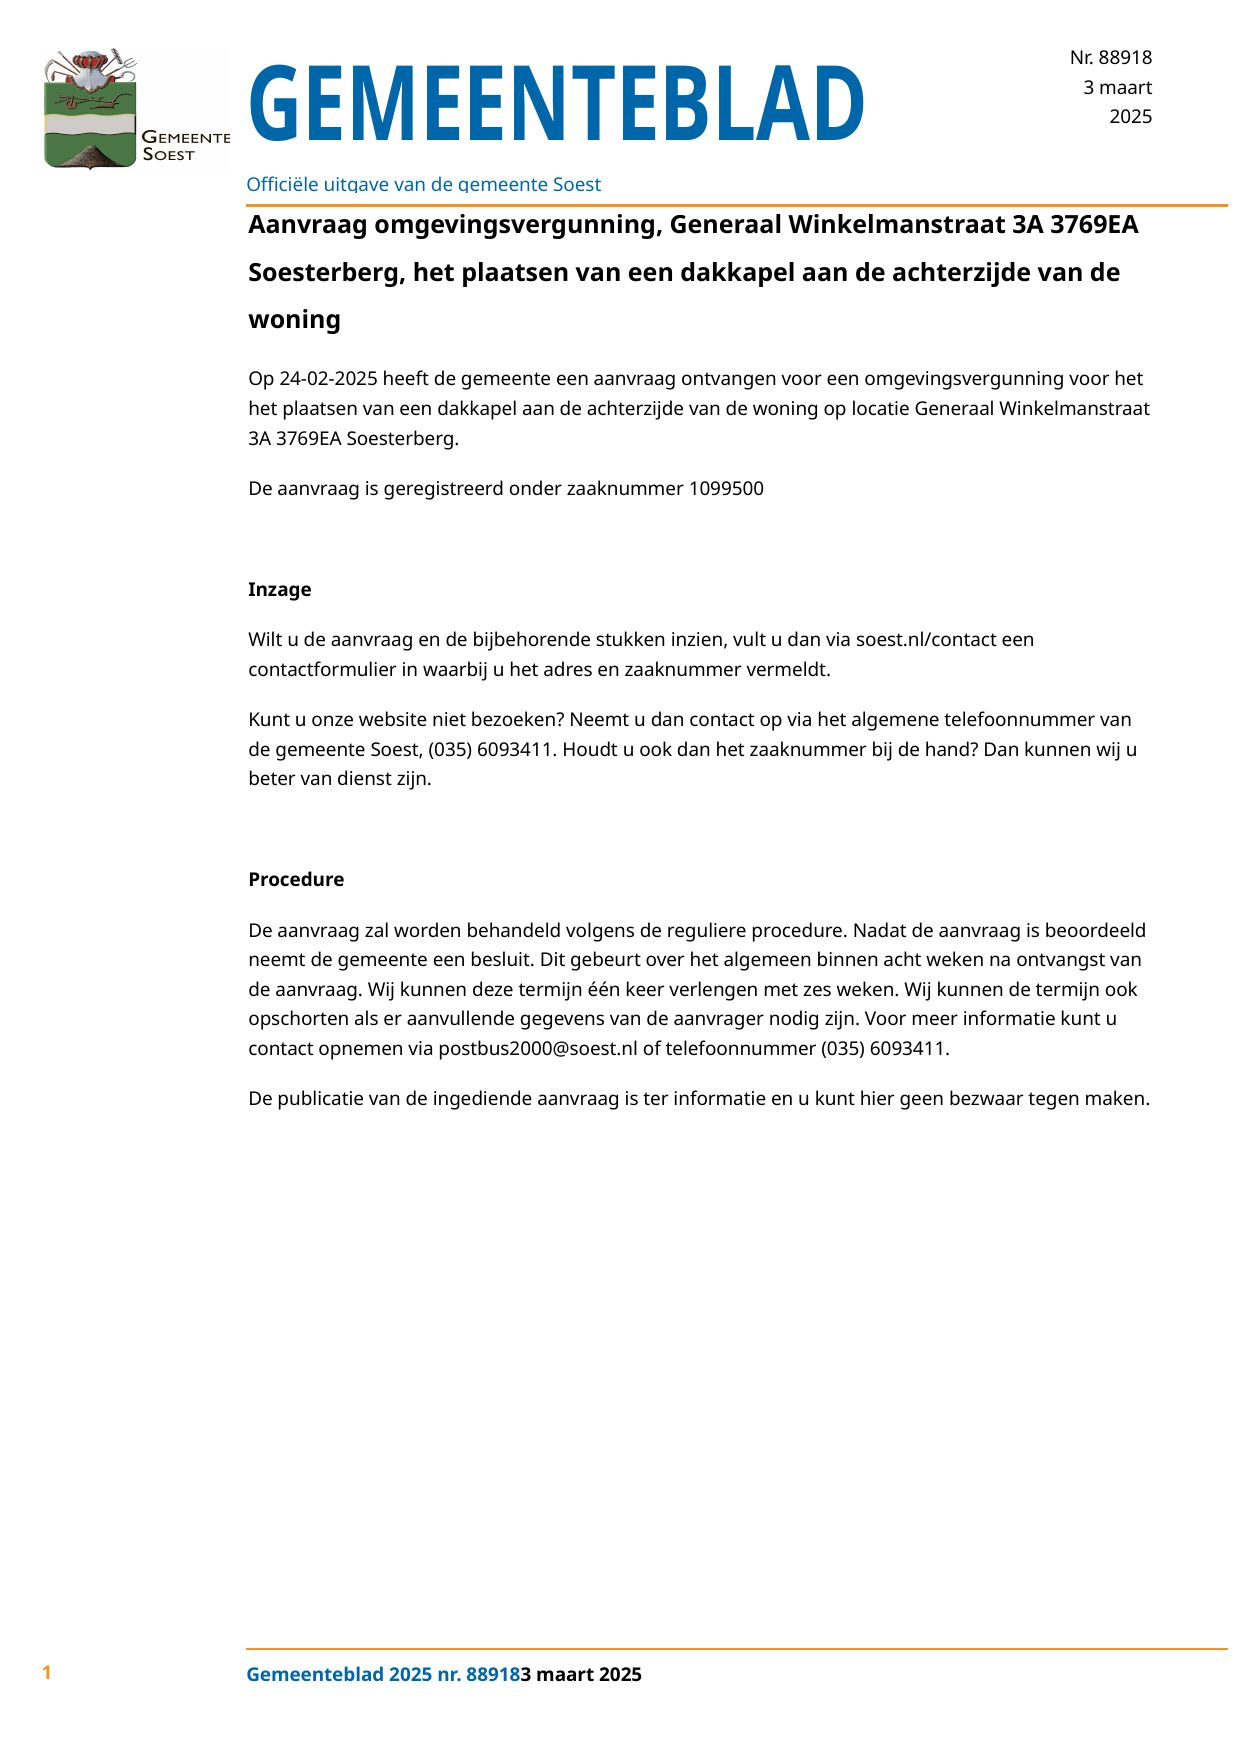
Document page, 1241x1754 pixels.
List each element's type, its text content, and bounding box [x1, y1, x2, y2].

text Wilt u de aanvraag en de bijbehorende stukken inzien, vult u dan via soest.nl/contact een contactformulier in waarbij u het adres en zaaknummer vermeldt. [248, 626, 1152, 682]
text De publicatie van de ingediende aanvraag is ter informatie en u kunt hier geen bezwaar tegen maken. [248, 1086, 1152, 1111]
text Op 24-02-2025 heeft de gemeente een aanvraag ontvangen voor een omgevingsvergunning voor het het plaatsen van een dakkapel aan de achterzijde van de woning op locatie Generaal Winkelmanstraat 3A 3769EA Soesterberg. [248, 366, 1152, 450]
text Kunt u onze website niet bezoeken? Neemt u dan contact op via het algemene telefoonnummer van de gemeente Soest, (035) 6093411. Houdt u ook dan het zaaknummer bij de hand? Dan kunnen wij u beter van dienst zijn. [248, 706, 1152, 791]
text De aanvraag zal worden behandeld volgens de reguliere procedure. Nadat de aanvraag is beoordeeld neemt de gemeente een besluit. Dit gebeurt over het algemeen binnen acht weken na ontvangst van de aanvraag. Wij kunnen deze termijn één keer verlengen met zes weken. Wij kunnen de termijn ook opschorten als er aanvullende gegevens van de aanvrager nodig zijn. Voor meer informatie kunt u contact opnemen via postbus2000@soest.nl of telefoonnummer (035) 6093411. [248, 917, 1152, 1061]
picture [41, 47, 231, 172]
text De aanvraag is geregistreerd onder zaaknummer 1099500 [248, 475, 1152, 501]
text Inzage [248, 576, 1152, 602]
text Procedure [248, 866, 1152, 892]
text Aanvraag omgevingsvergunning, Generaal Winkelmanstraat 3A 3769EA Soesterberg, het plaatsen van een dakkapel aan de achterzijde van de woning [248, 207, 1152, 336]
